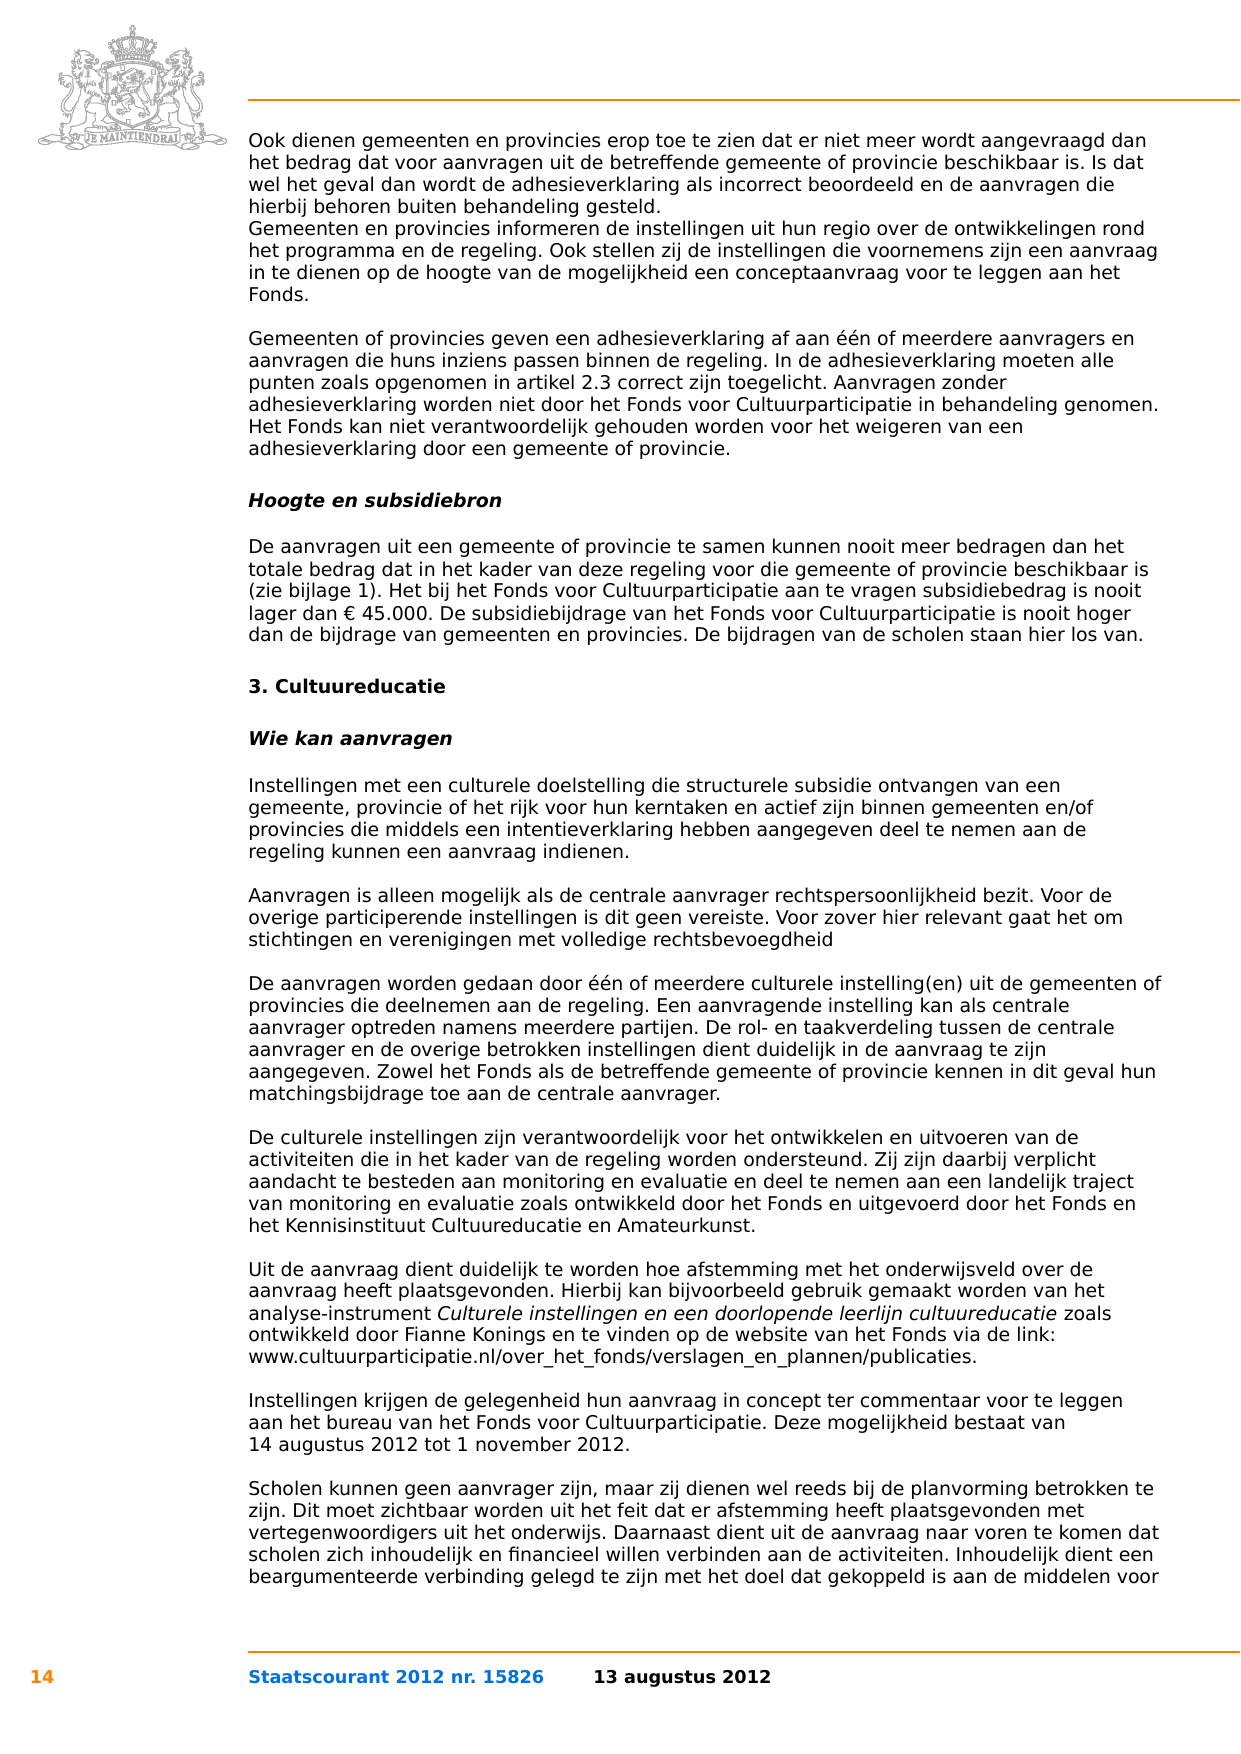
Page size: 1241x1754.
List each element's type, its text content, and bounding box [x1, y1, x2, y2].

picture [38, 25, 227, 150]
text De aanvragen uit een gemeente of provincie te samen kunnen nooit meer bedragen dan het totale bedrag dat in het kader van deze regeling voor die gemeente of provincie beschikbaar is (zie bijlage 1). Het bij het Fonds voor Cultuurparticipatie aan te vragen subsidiebedrag is nooit lager dan € 45.000. De subsidiebijdrage van het Fonds voor Cultuurparticipatie is nooit hoger dan de bijdrage van gemeenten en provincies. De bijdragen van de scholen staan hier los van. [248, 536, 1163, 646]
text Instellingen met een culturele doelstelling die structurele subsidie ontvangen van een gemeente, provincie of het rijk voor hun kerntaken en actief zijn binnen gemeenten en/of provincies die middels een intentieverklaring hebben aangegeven deel te nemen aan de regeling kunnen een aanvraag indienen. [248, 775, 1163, 863]
text Scholen kunnen geen aanvrager zijn, maar zij dienen wel reeds bij de planvorming betrokken te zijn. Dit moet zichtbaar worden uit het feit dat er afstemming heeft plaatsgevonden met vertegenwoordigers uit het onderwijs. Daarnaast dient uit de aanvraag naar voren te komen dat scholen zich inhoudelijk en financieel willen verbinden aan de activiteiten. Inhoudelijk dient een beargumenteerde verbinding gelegd te zijn met het doel dat gekoppeld is aan de middelen voor [248, 1478, 1163, 1588]
text Uit de aanvraag dient duidelijk te worden hoe afstemming met het onderwijsveld over de aanvraag heeft plaatsgevonden. Hierbij kan bijvoorbeeld gebruik gemaakt worden van het analyse-instrument Culturele instellingen en een doorlopende leerlijn cultuureducatie zoals ontwikkeld door Fianne Konings en te vinden op de website van het Fonds via de link: www.cultuurparticipatie.nl/over_het_fonds/verslagen_en_plannen/publicaties. [248, 1258, 1163, 1368]
text Gemeenten of provincies geven een adhesieverklaring af aan één of meerdere aanvragers en aanvragen die huns inziens passen binnen de regeling. In de adhesieverklaring moeten alle punten zoals opgenomen in artikel 2.3 correct zijn toegelicht. Aanvragen zonder adhesieverklaring worden niet door het Fonds voor Cultuurparticipatie in behandeling genomen. Het Fonds kan niet verantwoordelijk gehouden worden voor het weigeren van een adhesieverklaring door een gemeente of provincie. [248, 328, 1163, 459]
text De aanvragen worden gedaan door één of meerdere culturele instelling(en) uit de gemeenten of provincies die deelnemen aan de regeling. Een aanvragende instelling kan als centrale aanvrager optreden namens meerdere partijen. De rol- en taakverdeling tussen de centrale aanvrager en de overige betrokken instellingen dient duidelijk in de aanvraag te zijn aangegeven. Zowel het Fonds als de betreffende gemeente of provincie kennen in dit geval hun matchingsbijdrage toe aan de centrale aanvrager. [248, 973, 1163, 1105]
text De culturele instellingen zijn verantwoordelijk voor het ontwikkelen en uitvoeren van de activiteiten die in het kader van de regeling worden ondersteund. Zij zijn daarbij verplicht aandacht te besteden aan monitoring en evaluatie en deel te nemen aan een landelijk traject van monitoring en evaluatie zoals ontwikkeld door het Fonds en uitgevoerd door het Fonds en het Kennisinstituut Cultuureducatie en Amateurkunst. [248, 1127, 1163, 1237]
subtitle Wie kan aanvragen [248, 728, 1163, 750]
subtitle 3. Cultuureducatie [248, 676, 1163, 698]
text Instellingen krijgen de gelegenheid hun aanvraag in concept ter commentaar voor te leggen aan het bureau van het Fonds voor Cultuurparticipatie. Deze mogelijkheid bestaat van 14 augustus 2012 tot 1 november 2012. [248, 1390, 1163, 1456]
text Gemeenten en provincies informeren de instellingen uit hun regio over de ontwikkelingen rond het programma en de regeling. Ook stellen zij de instellingen die voornemens zijn een aanvraag in te dienen op de hoogte van de mogelijkheid een conceptaanvraag voor te leggen aan het Fonds. [248, 218, 1163, 306]
text Ook dienen gemeenten en provincies erop toe te zien dat er niet meer wordt aangevraagd dan het bedrag dat voor aanvragen uit de betreffende gemeente of provincie beschikbaar is. Is dat wel het geval dan wordt de adhesieverklaring als incorrect beoordeeld en de aanvragen die hierbij behoren buiten behandeling gesteld. [248, 130, 1163, 218]
text Aanvragen is alleen mogelijk als de centrale aanvrager rechtspersoonlijkheid bezit. Voor de overige participerende instellingen is dit geen vereiste. Voor zover hier relevant gaat het om stichtingen en verenigingen met volledige rechtsbevoegdheid [248, 885, 1163, 951]
subtitle Hoogte en subsidiebron [248, 489, 1163, 511]
